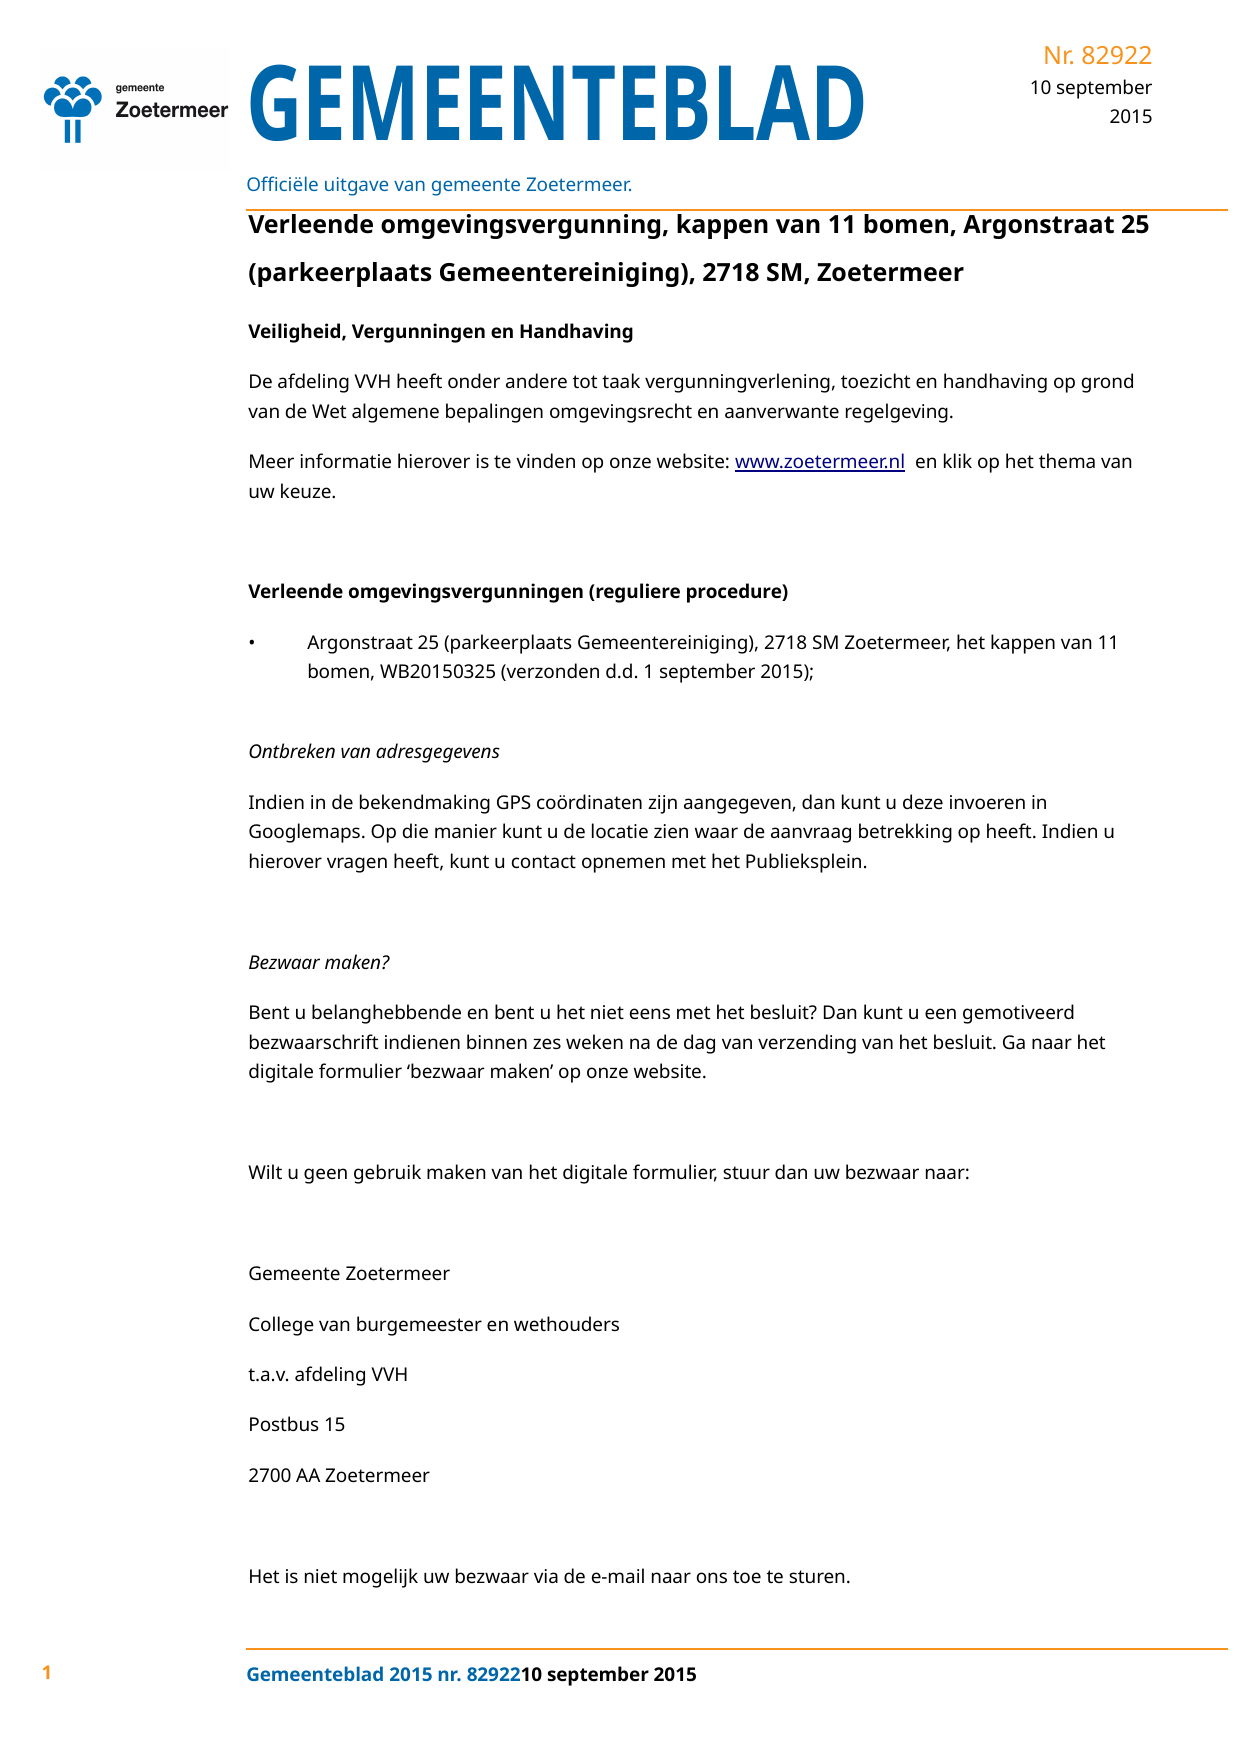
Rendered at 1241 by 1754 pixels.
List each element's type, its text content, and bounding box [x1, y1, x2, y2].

text Meer informatie hierover is te vinden op onze website: www.zoetermeer.nl en klik op het thema van uw keuze. [248, 448, 1152, 504]
picture [41, 47, 231, 172]
text Verleende omgevingsvergunning, kappen van 11 bomen, Argonstraat 25 (parkeerplaats Gemeentereiniging), 2718 SM, Zoetermeer [248, 211, 1152, 288]
text Verleende omgevingsvergunningen (reguliere procedure) [248, 579, 1152, 604]
text 2700 AA Zoetermeer [248, 1462, 1152, 1488]
text Bezwaar maken? [248, 949, 1152, 975]
text Bent u belanghebbende en bent u het niet eens met het besluit? Dan kunt u een gemotiveerd bezwaarschrift indienen binnen zes weken na de dag van verzending van het besluit. Ga naar het digitale formulier ‘bezwaar maken’ op onze website. [248, 999, 1152, 1084]
text Gemeente Zoetermeer [248, 1260, 1152, 1286]
text De afdeling VVH heeft onder andere tot taak vergunningverlening, toezicht en handhaving op grond van de Wet algemene bepalingen omgevingsrecht en aanverwante regelgeving. [248, 368, 1152, 424]
list Argonstraat 25 (parkeerplaats Gemeentereiniging), 2718 SM Zoetermeer, het kappen van 11 bomen, WB20150325 (verzonden d.d. 1 september 2015); [248, 629, 1152, 684]
text Het is niet mogelijk uw bezwaar via de e-mail naar ons toe te sturen. [248, 1563, 1152, 1589]
text Wilt u geen gebruik maken van het digitale formulier, stuur dan uw bezwaar naar: [248, 1159, 1152, 1185]
text t.a.v. afdeling VVH [248, 1361, 1152, 1387]
text Veiligheid, Vergunningen en Handhaving [248, 318, 1152, 344]
text Ontbreken van adresgegevens [248, 739, 1152, 764]
text Indien in de bekendmaking GPS coördinaten zijn aangegeven, dan kunt u deze invoeren in Googlemaps. Op die manier kunt u de locatie zien waar de aanvraag betrekking op heeft. Indien u hierover vragen heeft, kunt u contact opnemen met het Publieksplein. [248, 789, 1152, 874]
text College van burgemeester en wethouders [248, 1311, 1152, 1337]
text Postbus 15 [248, 1412, 1152, 1437]
